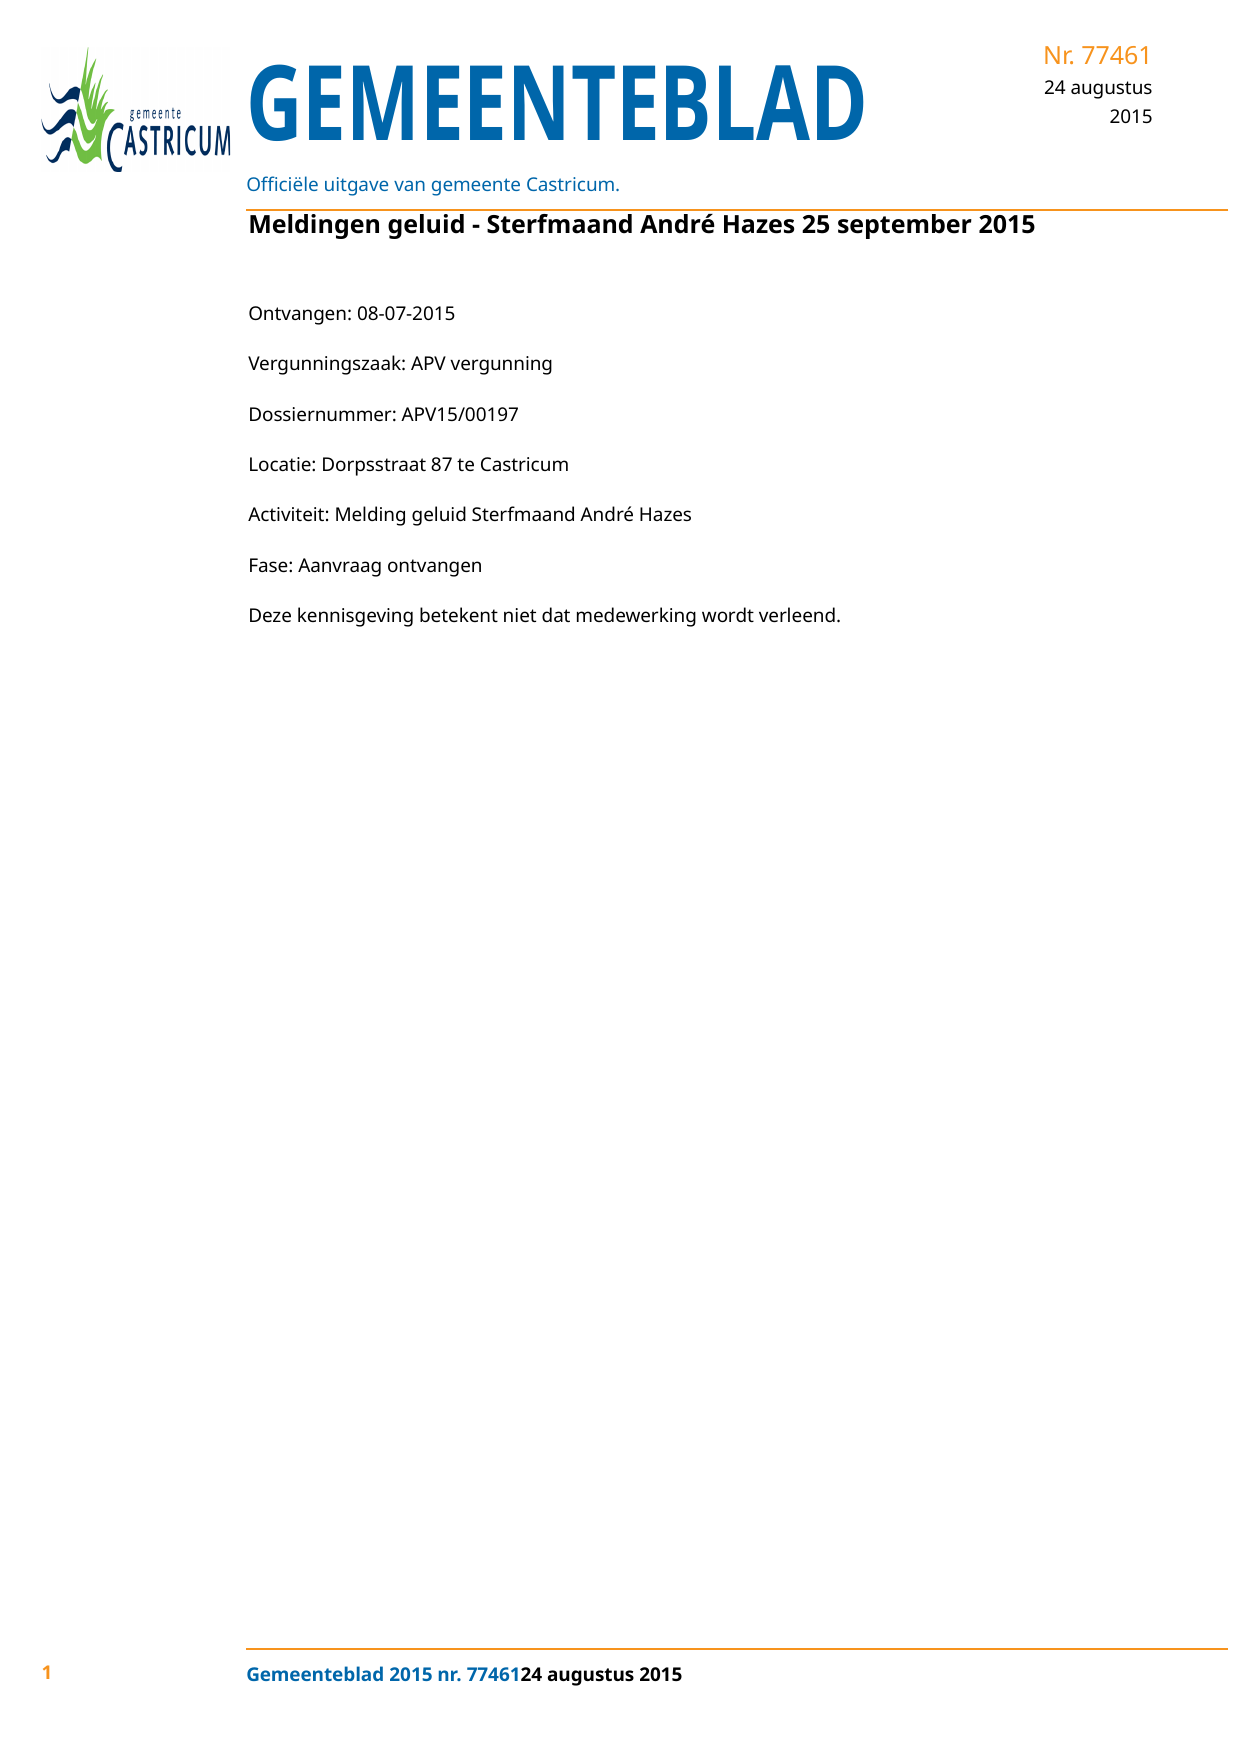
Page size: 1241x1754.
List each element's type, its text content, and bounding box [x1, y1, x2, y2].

text Deze kennisgeving betekent niet dat medewerking wordt verleend. [248, 602, 1152, 628]
text Dossiernummer: APV15/00197 [248, 401, 1152, 426]
text Fase: Aanvraag ontvangen [248, 552, 1152, 578]
text Meldingen geluid - Sterfmaand André Hazes 25 september 2015 [248, 211, 1152, 241]
text Ontvangen: 08-07-2015 [248, 300, 1152, 326]
text Locatie: Dorpsstraat 87 te Castricum [248, 451, 1152, 477]
text Vergunningszaak: APV vergunning [248, 350, 1152, 376]
picture [41, 47, 231, 172]
text Activiteit: Melding geluid Sterfmaand André Hazes [248, 502, 1152, 527]
